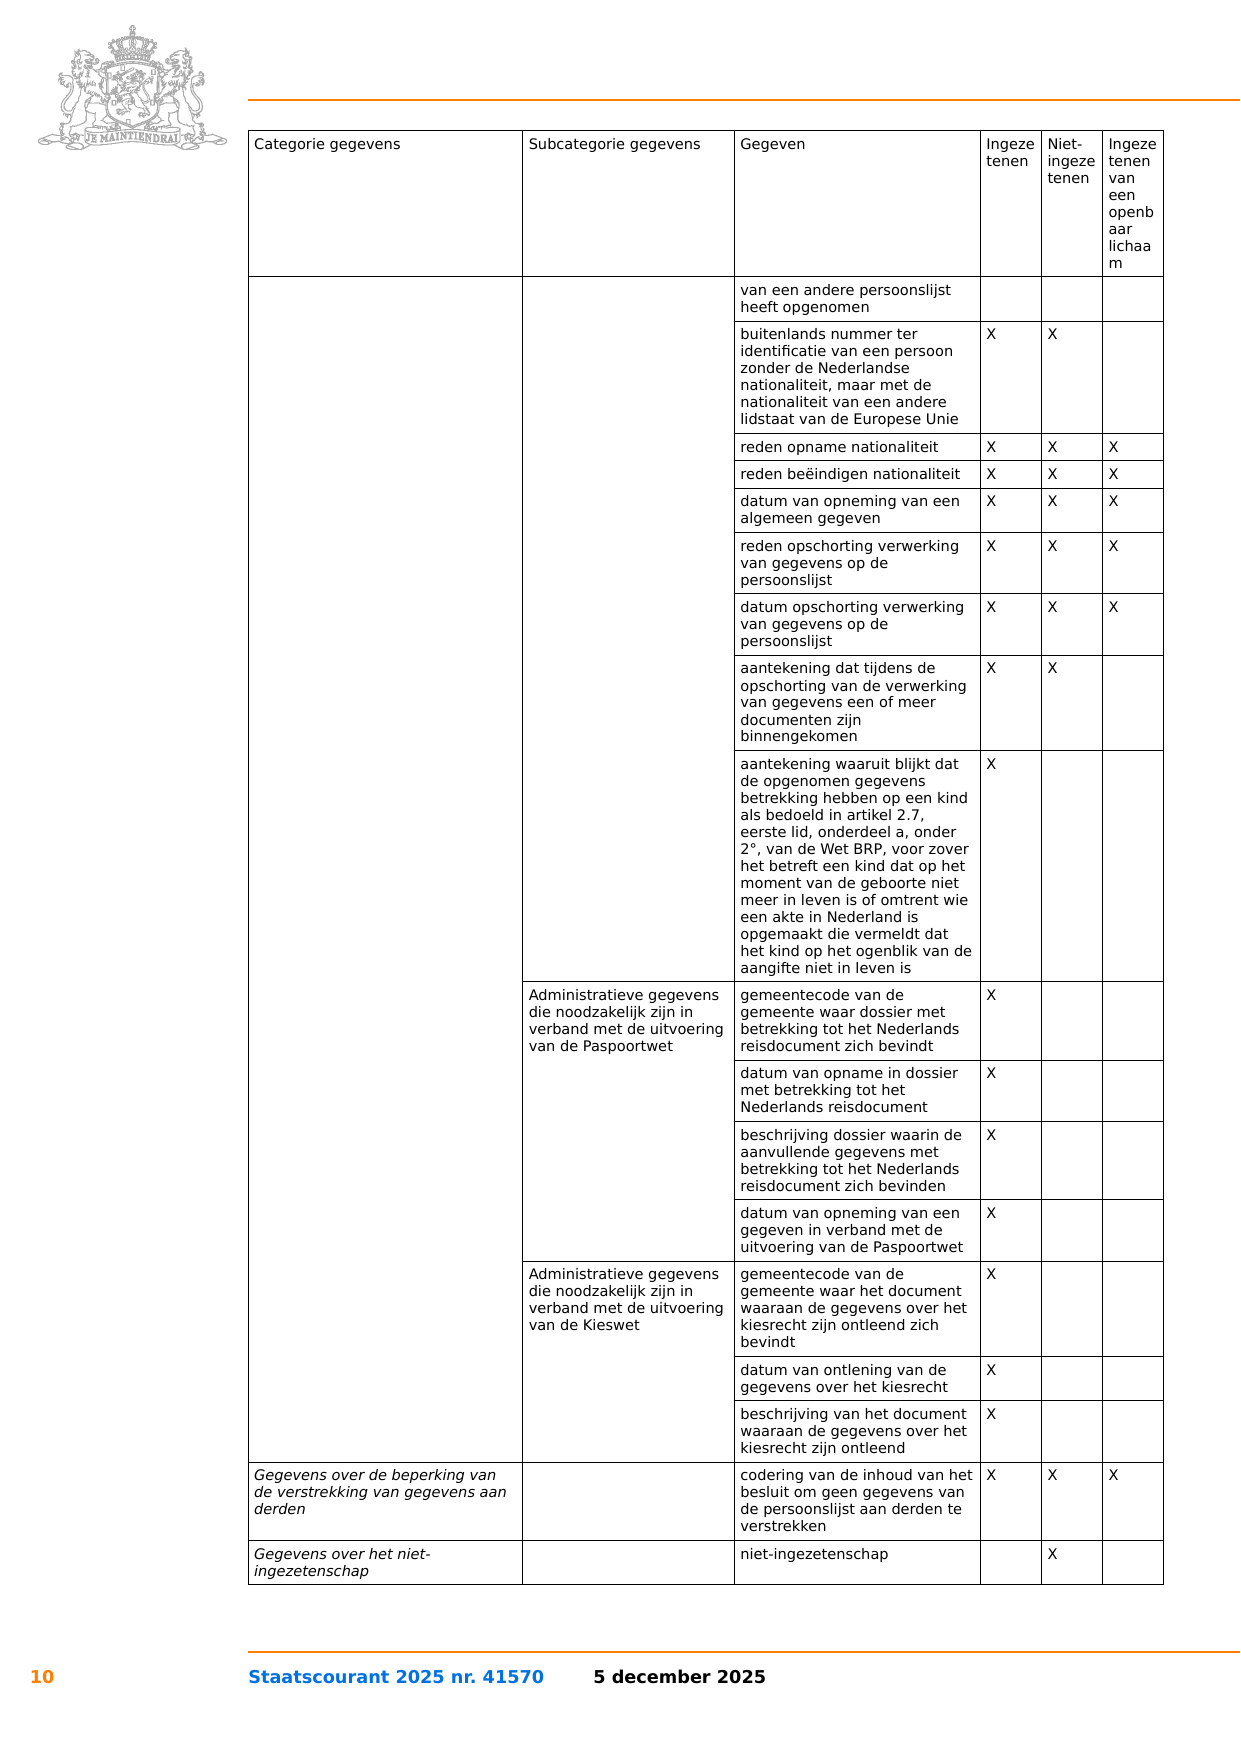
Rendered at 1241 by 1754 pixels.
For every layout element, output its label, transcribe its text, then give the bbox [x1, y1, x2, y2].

table_cell aantekening waaruit blijkt dat de opgenomen gegevens betrekking hebben op een kind als bedoeld in artikel 2.7, eerste lid, onderdeel a, onder 2°, van de Wet BRP, voor zover het betreft een kind dat op het moment van de geboorte niet meer in leven is of omtrent wie een akte in Nederland is opgemaakt die vermeldt dat het kind op het ogenblik van de aangifte niet in leven is [735, 751, 980, 981]
table_cell X [981, 656, 1041, 750]
table_cell [1042, 1200, 1102, 1261]
table_cell [1103, 1357, 1163, 1400]
table_cell Administratieve gegevens die noodzakelijk zijn in verband met de uitvoering van de Kieswet [523, 1262, 734, 1462]
table_cell X [981, 1200, 1041, 1261]
table_cell [1103, 1401, 1163, 1462]
table_cell X [981, 1061, 1041, 1121]
table_cell beschrijving dossier waarin de aanvullende gegevens met betrekking tot het Nederlands reisdocument zich bevinden [735, 1122, 980, 1199]
table_cell Administratieve gegevens die noodzakelijk zijn in verband met de uitvoering van de Paspoortwet [523, 982, 734, 1261]
table_cell [523, 277, 734, 750]
table_cell X [981, 1463, 1041, 1540]
table_cell X [981, 1122, 1041, 1199]
table_cell X [981, 461, 1041, 488]
table_cell X [1042, 322, 1102, 433]
table_cell X [1042, 434, 1102, 460]
table_cell [1103, 1061, 1163, 1121]
table_cell codering van de inhoud van het besluit om geen gegevens van de persoonslijst aan derden te verstrekken [735, 1463, 980, 1540]
table_cell [981, 277, 1041, 321]
table_cell [1042, 982, 1102, 1059]
table_cell reden opschorting verwerking van gegevens op de persoonslijst [735, 533, 980, 593]
table_cell X [1042, 533, 1102, 593]
table_cell [1042, 1357, 1102, 1400]
table_cell datum van opneming van een gegeven in verband met de uitvoering van de Paspoortwet [735, 1200, 980, 1261]
table_cell X [1042, 656, 1102, 750]
table_cell datum opschorting verwerking van gegevens op de persoonslijst [735, 594, 980, 655]
table_cell [249, 277, 522, 750]
table_cell [249, 750, 522, 1462]
table_cell [1042, 277, 1102, 321]
table_cell [1042, 1262, 1102, 1356]
table_cell [1103, 1262, 1163, 1356]
table_cell X [981, 982, 1041, 1059]
table_cell [523, 1541, 734, 1584]
table_cell reden beëindigen nationaliteit [735, 461, 980, 488]
table_header Ingezetenen van een openbaar lichaam [1103, 131, 1163, 276]
table_cell X [1042, 594, 1102, 655]
table_cell X [981, 489, 1041, 532]
table_cell gemeentecode van de gemeente waar het document waaraan de gegevens over het kiesrecht zijn ontleend zich bevindt [735, 1262, 980, 1356]
table_header Niet-ingezetenen [1042, 131, 1102, 276]
table_cell buitenlands nummer ter identificatie van een persoon zonder de Nederlandse nationaliteit, maar met de nationaliteit van een andere lidstaat van de Europese Unie [735, 322, 980, 433]
table_header Gegeven [735, 131, 980, 276]
table_cell beschrijving van het document waaraan de gegevens over het kiesrecht zijn ontleend [735, 1401, 980, 1462]
table_cell Gegevens over de beperking van de verstrekking van gegevens aan derden [249, 1463, 522, 1540]
table_cell [1103, 1541, 1163, 1584]
table_cell reden opname nationaliteit [735, 434, 980, 460]
table_cell [1042, 1061, 1102, 1121]
picture [38, 25, 227, 150]
table_cell aantekening dat tijdens de opschorting van de verwerking van gegevens een of meer documenten zijn binnengekomen [735, 656, 980, 750]
table_cell X [981, 594, 1041, 655]
table_cell X [981, 1262, 1041, 1356]
table_cell X [1042, 489, 1102, 532]
table_cell [523, 1463, 734, 1540]
table_cell X [981, 751, 1041, 981]
table_cell [1103, 277, 1163, 321]
table_cell [981, 1541, 1041, 1584]
table_cell [1103, 322, 1163, 433]
table_cell Gegevens over het niet-ingezetenschap [249, 1541, 522, 1584]
table_cell X [1042, 1541, 1102, 1584]
table_cell X [1103, 533, 1163, 593]
table_cell niet-ingezetenschap [735, 1541, 980, 1584]
table_cell X [981, 322, 1041, 433]
table_cell X [1042, 1463, 1102, 1540]
table_cell X [981, 533, 1041, 593]
table_cell datum van opname in dossier met betrekking tot het Nederlands reisdocument [735, 1061, 980, 1121]
table_cell X [1103, 489, 1163, 532]
table_cell X [1103, 434, 1163, 460]
table_cell gemeentecode van de gemeente waar dossier met betrekking tot het Nederlands reisdocument zich bevindt [735, 982, 980, 1059]
table_cell [1103, 1122, 1163, 1199]
table_cell X [1103, 461, 1163, 488]
table_cell datum van opneming van een algemeen gegeven [735, 489, 980, 532]
table_cell X [1103, 594, 1163, 655]
table_cell van een andere persoonslijst heeft opgenomen [735, 277, 980, 321]
table_cell [1103, 656, 1163, 750]
table_header Subcategorie gegevens [523, 131, 734, 276]
table_cell [523, 750, 734, 981]
table_cell [1103, 751, 1163, 981]
table_cell X [981, 1401, 1041, 1462]
table_cell [1042, 1401, 1102, 1462]
table_cell datum van ontlening van de gegevens over het kiesrecht [735, 1357, 980, 1400]
table_cell X [981, 434, 1041, 460]
table_cell X [981, 1357, 1041, 1400]
table_cell X [1042, 461, 1102, 488]
table_header Ingezetenen [981, 131, 1041, 276]
table_header Categorie gegevens [249, 131, 522, 276]
table_cell [1103, 982, 1163, 1059]
table_cell [1042, 1122, 1102, 1199]
table_cell X [1103, 1463, 1163, 1540]
table_cell [1103, 1200, 1163, 1261]
table_cell [1042, 751, 1102, 981]
